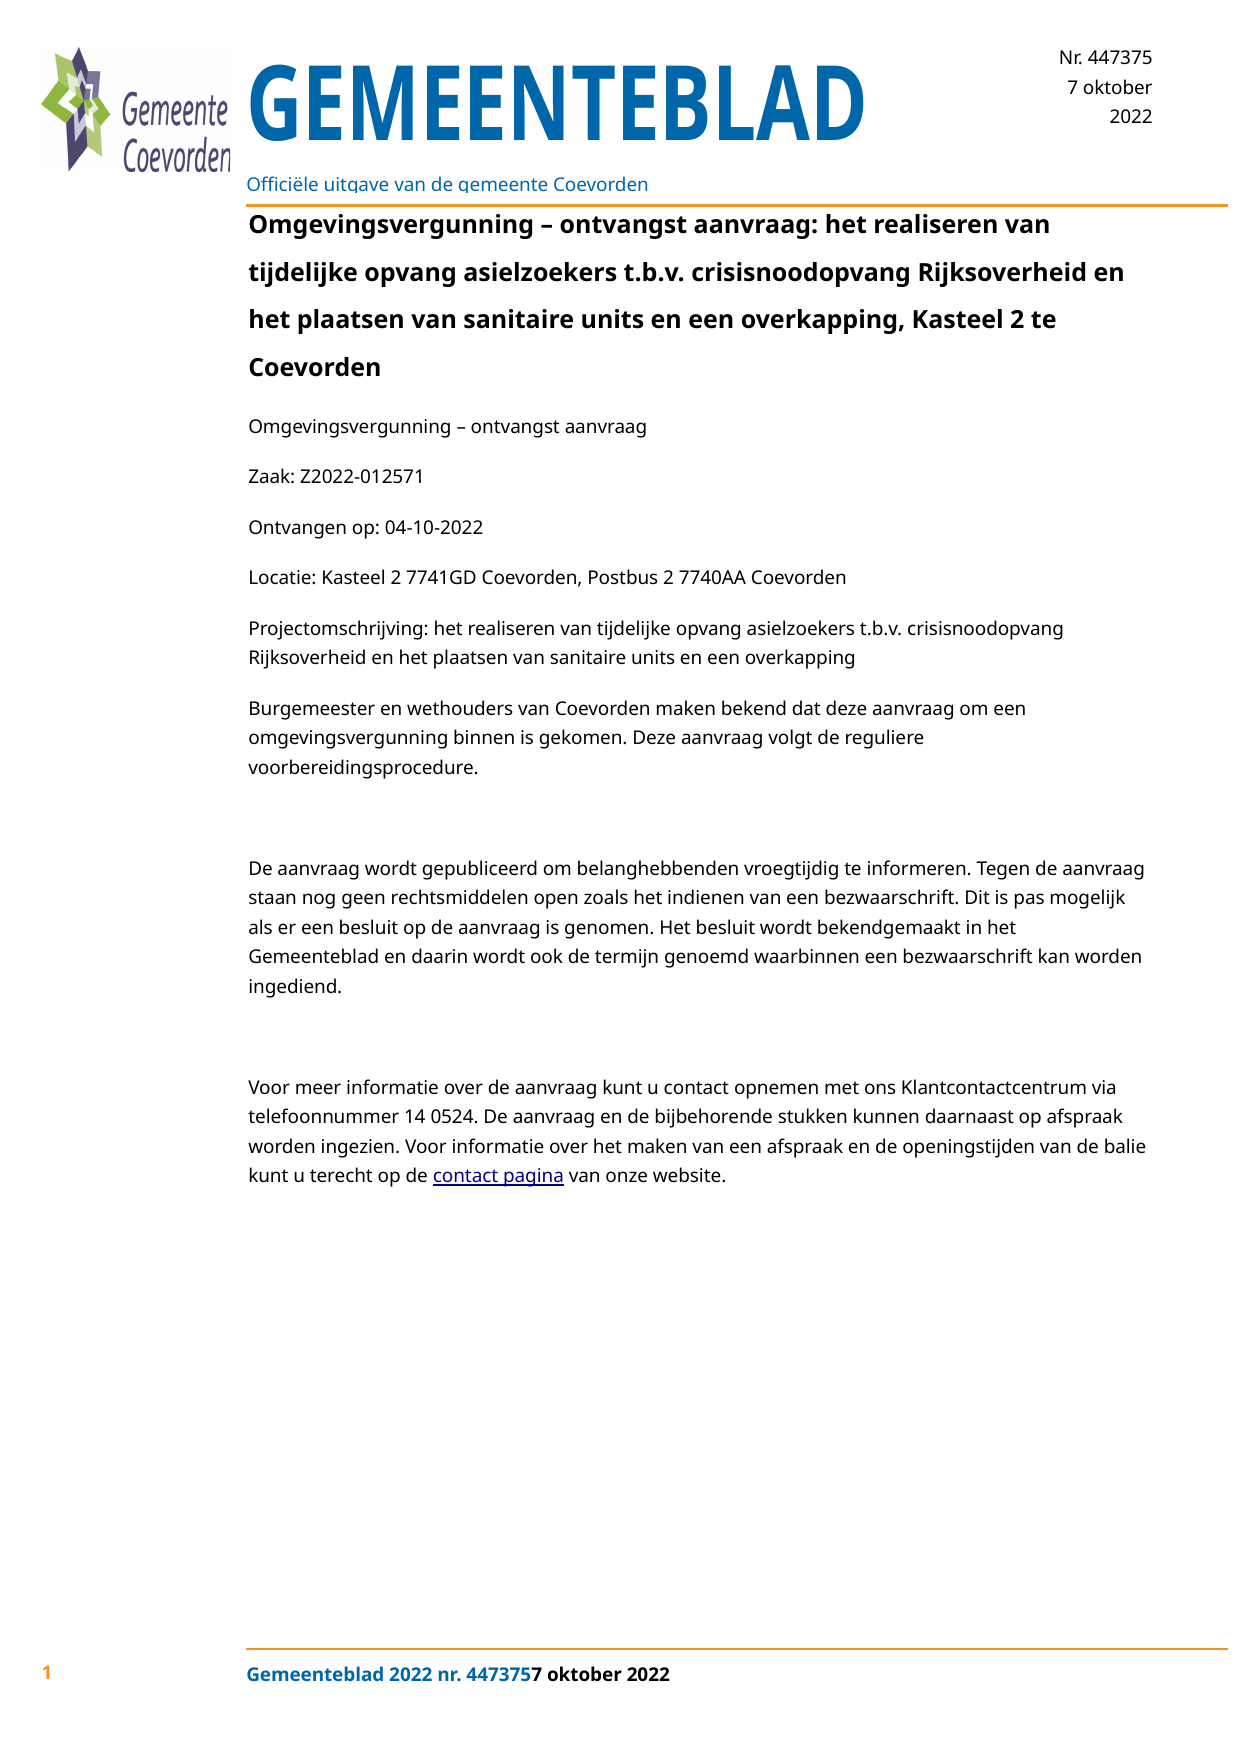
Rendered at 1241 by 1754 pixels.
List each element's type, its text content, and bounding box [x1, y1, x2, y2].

text Voor meer informatie over de aanvraag kunt u contact opnemen met ons Klantcontactcentrum via telefoonnummer 14 0524. De aanvraag en de bijbehorende stukken kunnen daarnaast op afspraak worden ingezien. Voor informatie over het maken van een afspraak en de openingstijden van de balie kunt u terecht op de contact pagina van onze website. [248, 1074, 1152, 1188]
text De aanvraag wordt gepubliceerd om belanghebbenden vroegtijdig te informeren. Tegen de aanvraag staan nog geen rechtsmiddelen open zoals het indienen van een bezwaarschrift. Dit is pas mogelijk als er een besluit op de aanvraag is genomen. Het besluit wordt bekendgemaakt in het Gemeenteblad en daarin wordt ook de termijn genoemd waarbinnen een bezwaarschrift kan worden ingediend. [248, 855, 1152, 999]
text Omgevingsvergunning – ontvangst aanvraag [248, 413, 1152, 439]
picture [41, 47, 231, 172]
text Burgemeester en wethouders van Coevorden maken bekend dat deze aanvraag om een omgevingsvergunning binnen is gekomen. Deze aanvraag volgt de reguliere voorbereidingsprocedure. [248, 695, 1152, 780]
text Ontvangen op: 04-10-2022 [248, 514, 1152, 540]
text Projectomschrijving: het realiseren van tijdelijke opvang asielzoekers t.b.v. crisisnoodopvang Rijksoverheid en het plaatsen van sanitaire units en een overkapping [248, 615, 1152, 670]
text Locatie: Kasteel 2 7741GD Coevorden, Postbus 2 7740AA Coevorden [248, 564, 1152, 590]
text Omgevingsvergunning – ontvangst aanvraag: het realiseren van tijdelijke opvang asielzoekers t.b.v. crisisnoodopvang Rijksoverheid en het plaatsen van sanitaire units en een overkapping, Kasteel 2 te Coevorden [248, 207, 1152, 384]
text Zaak: Z2022-012571 [248, 463, 1152, 489]
